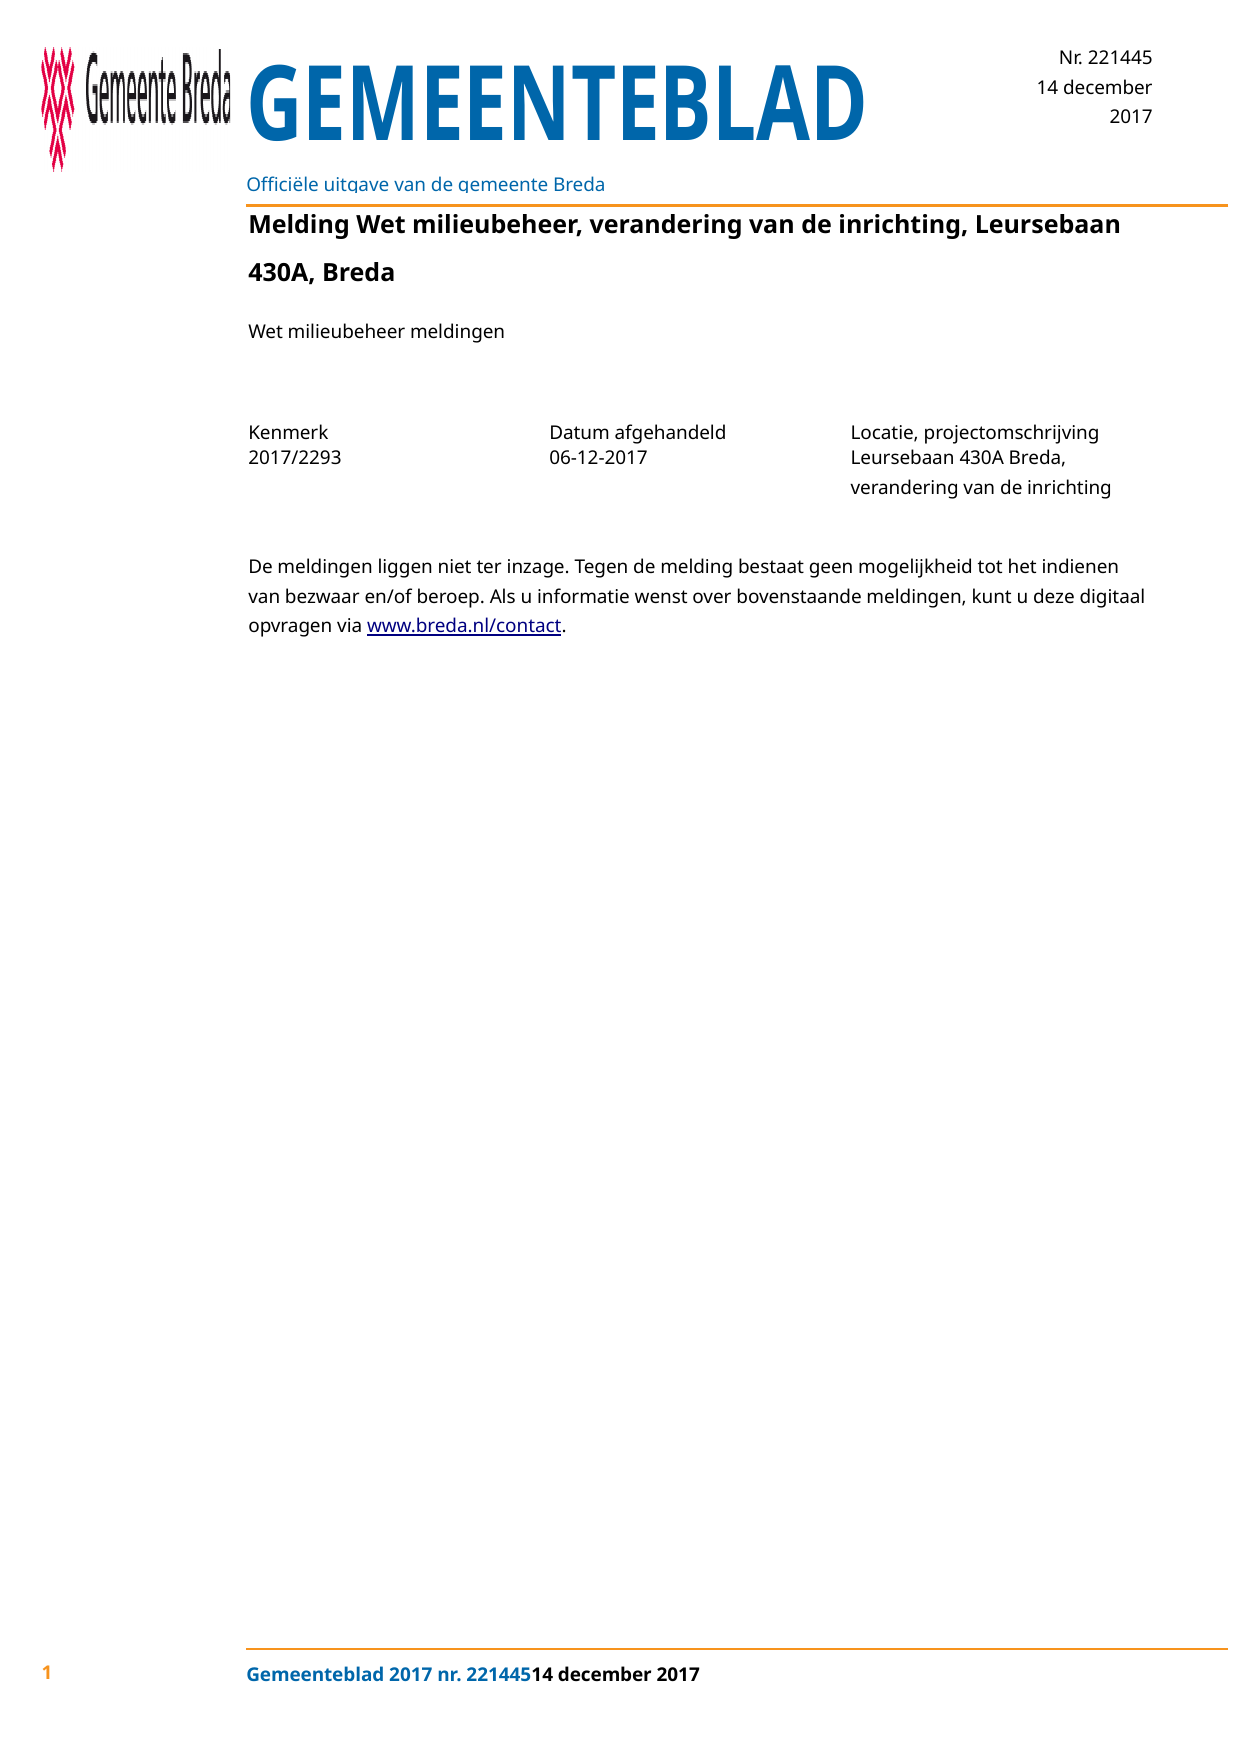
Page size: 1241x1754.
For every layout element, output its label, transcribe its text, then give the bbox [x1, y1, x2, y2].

text Melding Wet milieubeheer, verandering van de inrichting, Leursebaan 430A, Breda [248, 207, 1152, 288]
table_cell 2017/2293 [248, 445, 549, 500]
table_cell 06-12-2017 [549, 445, 850, 500]
text Wet milieubeheer meldingen [248, 318, 1152, 344]
table_header Locatie, projectomschrijving [850, 419, 1152, 444]
table_cell Leursebaan 430A Breda, verandering van de inrichting [850, 445, 1152, 500]
picture [41, 47, 231, 172]
table_header Datum afgehandeld [549, 419, 850, 444]
table_header Kenmerk [248, 419, 549, 444]
text De meldingen liggen niet ter inzage. Tegen de melding bestaat geen mogelijkheid tot het indienen van bezwaar en/of beroep. Als u informatie wenst over bovenstaande meldingen, kunt u deze digitaal opvragen via www.breda.nl/contact. [248, 553, 1152, 638]
